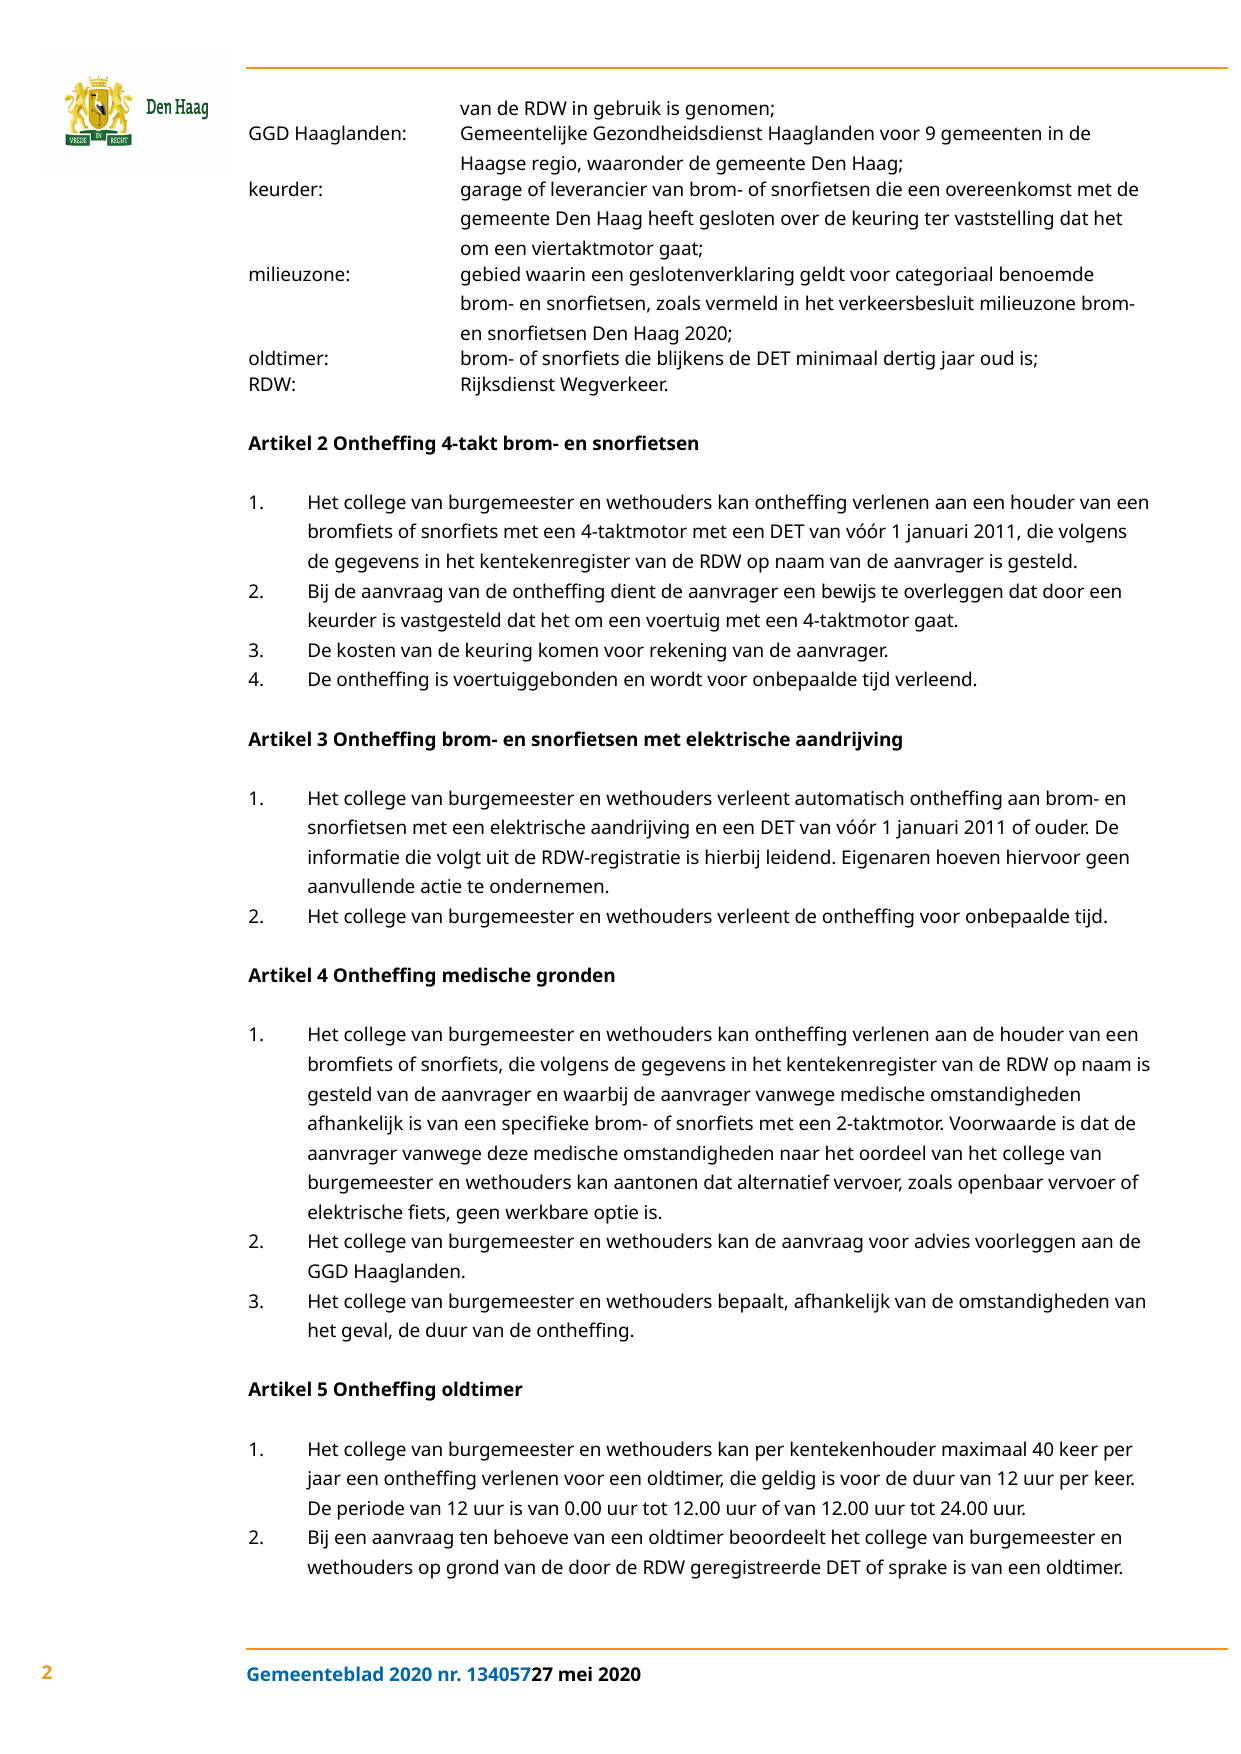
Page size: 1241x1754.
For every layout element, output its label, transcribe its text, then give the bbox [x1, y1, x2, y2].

list Het college van burgemeester en wethouders kan per kentekenhouder maximaal 40 keer per jaar een ontheffing verlenen voor een oldtimer, die geldig is voor de duur van 12 uur per keer. De periode van 12 uur is van 0.00 uur tot 12.00 uur of van 12.00 uur tot 24.00 uur. [248, 1436, 1152, 1521]
list Het college van burgemeester en wethouders kan ontheffing verlenen aan de houder van een bromfiets of snorfiets, die volgens de gegevens in het kentekenregister van de RDW op naam is gesteld van de aanvrager en waarbij de aanvrager vanwege medische omstandigheden afhankelijk is van een specifieke brom- of snorfiets met een 2-taktmotor. Voorwaarde is dat de aanvrager vanwege deze medische omstandigheden naar het oordeel van het college van burgemeester en wethouders kan aantonen dat alternatief vervoer, zoals openbaar vervoer of elektrische fiets, geen werkbare optie is. [248, 1022, 1152, 1225]
text Artikel 4 Ontheffing medische gronden [248, 962, 1152, 988]
table_cell GGD Haaglanden: [248, 121, 460, 176]
list Bij de aanvraag van de ontheffing dient de aanvrager een bewijs te overleggen dat door een keurder is vastgesteld dat het om een voertuig met een 4-taktmotor gaat. [248, 578, 1152, 633]
table_cell oldtimer: [248, 346, 460, 371]
table_cell milieuzone: [248, 261, 460, 346]
table_cell garage of leverancier van brom- of snorfietsen die een overeenkomst met de gemeente Den Haag heeft gesloten over de keuring ter vaststelling dat het om een viertaktmotor gaat; [460, 176, 1152, 261]
text Artikel 5 Ontheffing oldtimer [248, 1377, 1152, 1402]
table_cell Gemeentelijke Gezondheidsdienst Haaglanden voor 9 gemeenten in de Haagse regio, waaronder de gemeente Den Haag; [460, 121, 1152, 176]
table_cell RDW: [248, 371, 460, 397]
list De ontheffing is voertuiggebonden en wordt voor onbepaalde tijd verleend. [248, 667, 1152, 692]
list Het college van burgemeester en wethouders bepaalt, afhankelijk van de omstandigheden van het geval, de duur van de ontheffing. [248, 1288, 1152, 1343]
list De kosten van de keuring komen voor rekening van de aanvrager. [248, 637, 1152, 663]
table_cell van de RDW in gebruik is genomen; [460, 95, 1152, 121]
list Het college van burgemeester en wethouders verleent de ontheffing voor onbepaalde tijd. [248, 903, 1152, 929]
picture [41, 47, 231, 172]
table_cell gebied waarin een geslotenverklaring geldt voor categoriaal benoemde brom- en snorfietsen, zoals vermeld in het verkeersbesluit milieuzone brom- en snorfietsen Den Haag 2020; [460, 261, 1152, 346]
text Artikel 2 Ontheffing 4-takt brom- en snorfietsen [248, 430, 1152, 456]
list Het college van burgemeester en wethouders kan ontheffing verlenen aan een houder van een bromfiets of snorfiets met een 4-taktmotor met een DET van vóór 1 januari 2011, die volgens de gegevens in het kentekenregister van de RDW op naam van de aanvrager is gesteld. [248, 489, 1152, 574]
text Artikel 3 Ontheffing brom- en snorfietsen met elektrische aandrijving [248, 726, 1152, 751]
table_cell keurder: [248, 176, 460, 261]
table_cell brom- of snorfiets die blijkens de DET minimaal dertig jaar oud is; [460, 346, 1152, 371]
table_cell Rijksdienst Wegverkeer. [460, 371, 1152, 397]
list Bij een aanvraag ten behoeve van een oldtimer beoordeelt het college van burgemeester en wethouders op grond van de door de RDW geregistreerde DET of sprake is van een oldtimer. [248, 1524, 1152, 1580]
list Het college van burgemeester en wethouders kan de aanvraag voor advies voorleggen aan de GGD Haaglanden. [248, 1229, 1152, 1284]
table_cell [248, 95, 460, 121]
list Het college van burgemeester en wethouders verleent automatisch ontheffing aan brom- en snorfietsen met een elektrische aandrijving en een DET van vóór 1 januari 2011 of ouder. De informatie die volgt uit de RDW-registratie is hierbij leidend. Eigenaren hoeven hiervoor geen aanvullende actie te ondernemen. [248, 785, 1152, 899]
